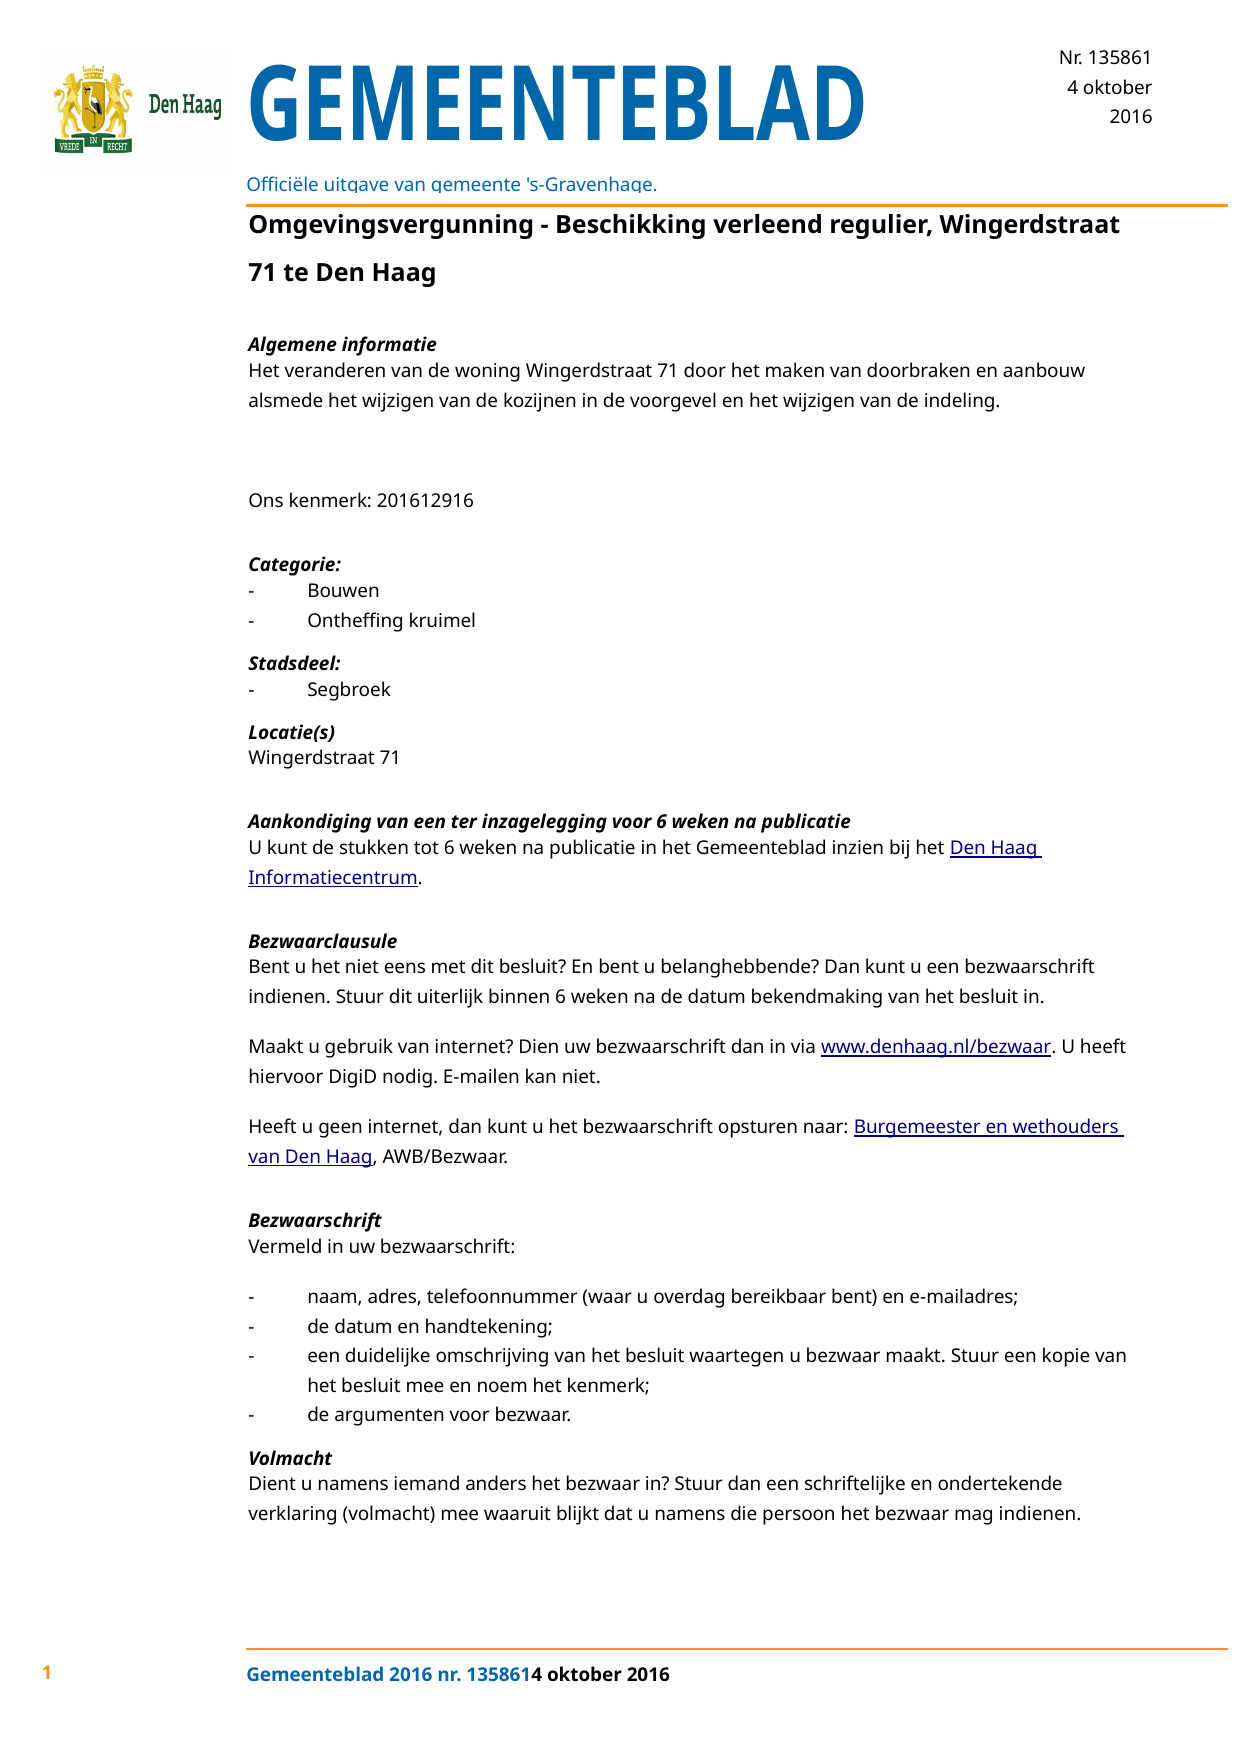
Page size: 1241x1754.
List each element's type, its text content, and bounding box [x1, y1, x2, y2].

list een duidelijke omschrijving van het besluit waartegen u bezwaar maakt. Stuur een kopie van het besluit mee en noem het kenmerk; [248, 1342, 1152, 1398]
text U kunt de stukken tot 6 weken na publicatie in het Gemeenteblad inzien bij het Den Haag Informatiecentrum. [248, 834, 1152, 889]
list Bouwen [248, 577, 1152, 603]
text Maakt u gebruik van internet? Dien uw bezwaarschrift dan in via www.denhaag.nl/bezwaar. U heeft hiervoor DigiD nodig. E-mailen kan niet. [248, 1033, 1152, 1089]
list Ontheffing kruimel [248, 607, 1152, 633]
text Bezwaarclausule [248, 928, 1152, 953]
text Categorie: [248, 552, 1152, 577]
picture [41, 47, 231, 172]
text Bent u het niet eens met dit besluit? En bent u belanghebbende? Dan kunt u een bezwaarschrift indienen. Stuur dit uiterlijk binnen 6 weken na de datum bekendmaking van het besluit in. [248, 953, 1152, 1009]
text Stadsdeel: [248, 650, 1152, 676]
list naam, adres, telefoonnummer (waar u overdag bereikbaar bent) en e-mailadres; [248, 1283, 1152, 1309]
list de datum en handtekening; [248, 1313, 1152, 1338]
text Wingerdstraat 71 [248, 744, 1152, 770]
text Omgevingsvergunning - Beschikking verleend regulier, Wingerdstraat 71 te Den Haag [248, 207, 1152, 288]
text Heeft u geen internet, dan kunt u het bezwaarschrift opsturen naar: Burgemeester en wethouders van Den Haag, AWB/Bezwaar. [248, 1113, 1152, 1169]
text Algemene informatie [248, 331, 1152, 357]
text Aankondiging van een ter inzagelegging voor 6 weken na publicatie [248, 808, 1152, 834]
text Bezwaarschrift [248, 1207, 1152, 1233]
list Segbroek [248, 676, 1152, 701]
text Dient u namens iemand anders het bezwaar in? Stuur dan een schriftelijke en ondertekende verklaring (volmacht) mee waaruit blijkt dat u namens die persoon het bezwaar mag indienen. [248, 1470, 1152, 1526]
text Het veranderen van de woning Wingerdstraat 71 door het maken van doorbraken en aanbouw alsmede het wijzigen van de kozijnen in de voorgevel en het wijzigen van de indeling. [248, 357, 1152, 412]
text Locatie(s) [248, 719, 1152, 744]
text Volmacht [248, 1445, 1152, 1470]
list de argumenten voor bezwaar. [248, 1402, 1152, 1427]
text Vermeld in uw bezwaarschrift: [248, 1233, 1152, 1258]
text Ons kenmerk: 201612916 [248, 488, 1152, 513]
